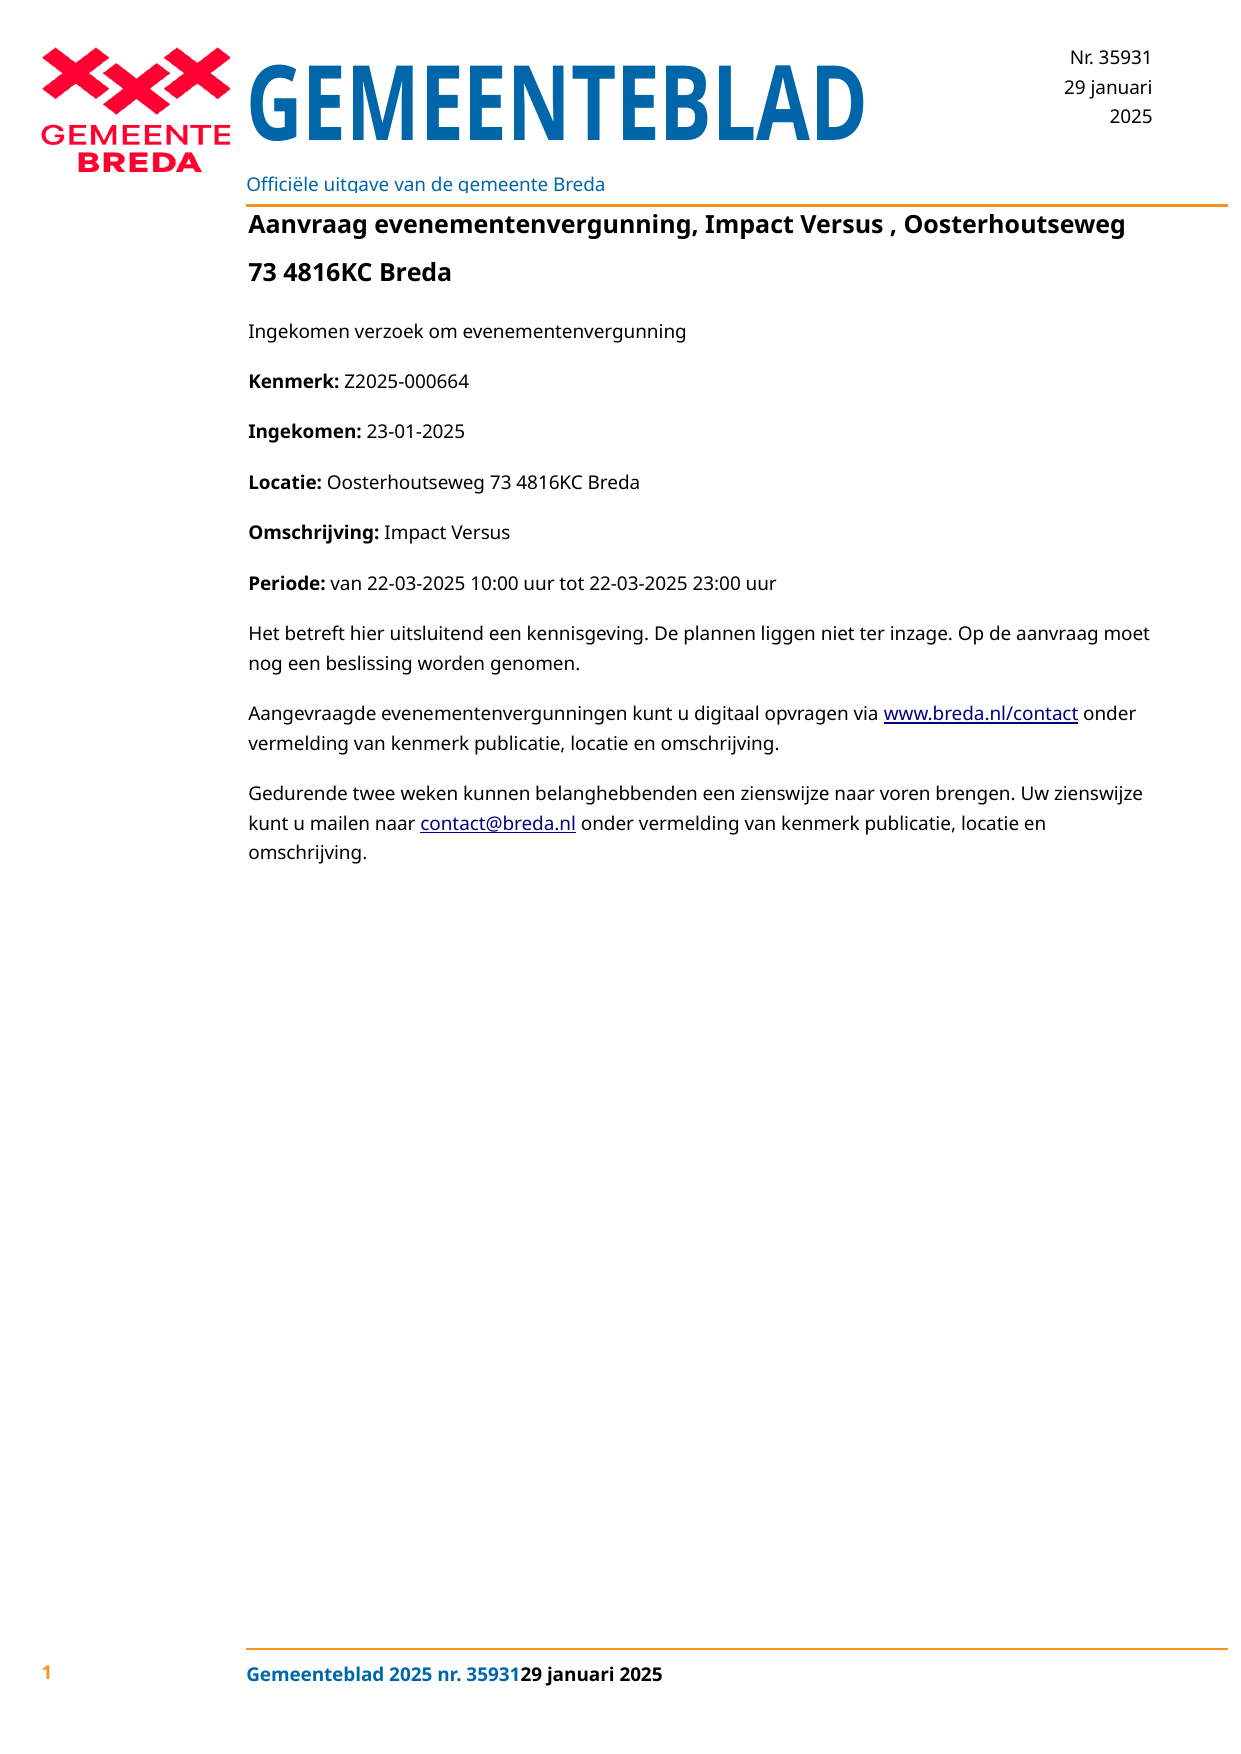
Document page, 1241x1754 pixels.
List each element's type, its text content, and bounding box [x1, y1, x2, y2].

text Gedurende twee weken kunnen belanghebbenden een zienswijze naar voren brengen. Uw zienswijze kunt u mailen naar contact@breda.nl onder vermelding van kenmerk publicatie, locatie en omschrijving. [248, 780, 1152, 865]
text Het betreft hier uitsluitend een kennisgeving. De plannen liggen niet ter inzage. Op de aanvraag moet nog een beslissing worden genomen. [248, 620, 1152, 676]
text Locatie: Oosterhoutseweg 73 4816KC Breda [248, 469, 1152, 495]
text Ingekomen verzoek om evenementenvergunning [248, 318, 1152, 344]
text Aangevraagde evenementenvergunningen kunt u digitaal opvragen via www.breda.nl/contact onder vermelding van kenmerk publicatie, locatie en omschrijving. [248, 700, 1152, 756]
text Kenmerk: Z2025-000664 [248, 368, 1152, 394]
text Omschrijving: Impact Versus [248, 519, 1152, 545]
text Aanvraag evenementenvergunning, Impact Versus , Oosterhoutseweg 73 4816KC Breda [248, 207, 1152, 288]
text Periode: van 22-03-2025 10:00 uur tot 22-03-2025 23:00 uur [248, 570, 1152, 596]
text Ingekomen: 23-01-2025 [248, 419, 1152, 444]
picture [41, 47, 231, 172]
